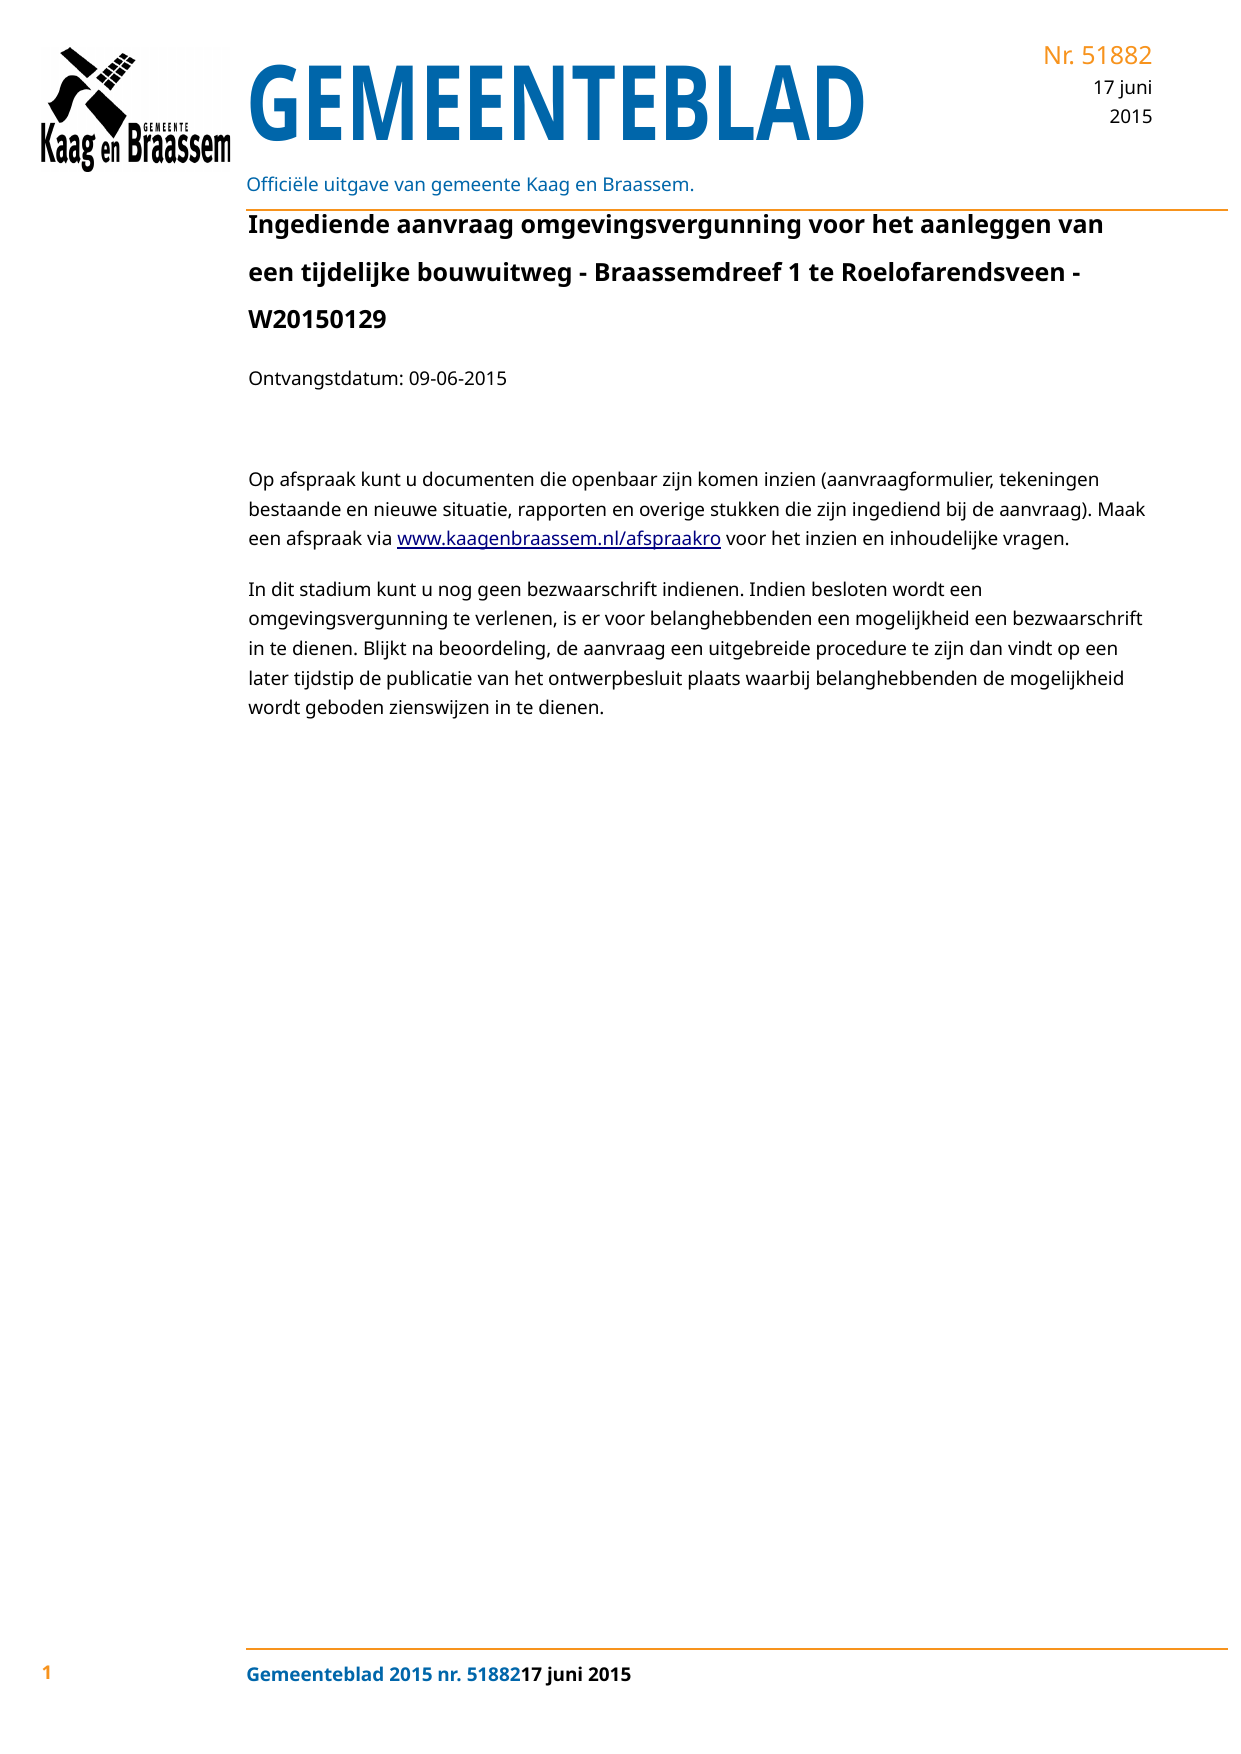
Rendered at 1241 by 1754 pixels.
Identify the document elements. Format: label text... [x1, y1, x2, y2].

text Ingediende aanvraag omgevingsvergunning voor het aanleggen van een tijdelijke bouwuitweg - Braassemdreef 1 te Roelofarendsveen - W20150129 [248, 211, 1152, 336]
text In dit stadium kunt u nog geen bezwaarschrift indienen. Indien besloten wordt een omgevingsvergunning te verlenen, is er voor belanghebbenden een mogelijkheid een bezwaarschrift in te dienen. Blijkt na beoordeling, de aanvraag een uitgebreide procedure te zijn dan vindt op een later tijdstip de publicatie van het ontwerpbesluit plaats waarbij belanghebbenden de mogelijkheid wordt geboden zienswijzen in te dienen. [248, 576, 1152, 720]
text Ontvangstdatum: 09-06-2015 [248, 366, 1152, 391]
picture [41, 47, 231, 172]
text Op afspraak kunt u documenten die openbaar zijn komen inzien (aanvraagformulier, tekeningen bestaande en nieuwe situatie, rapporten en overige stukken die zijn ingediend bij de aanvraag). Maak een afspraak via www.kaagenbraassem.nl/afspraakro voor het inzien en inhoudelijke vragen. [248, 466, 1152, 551]
